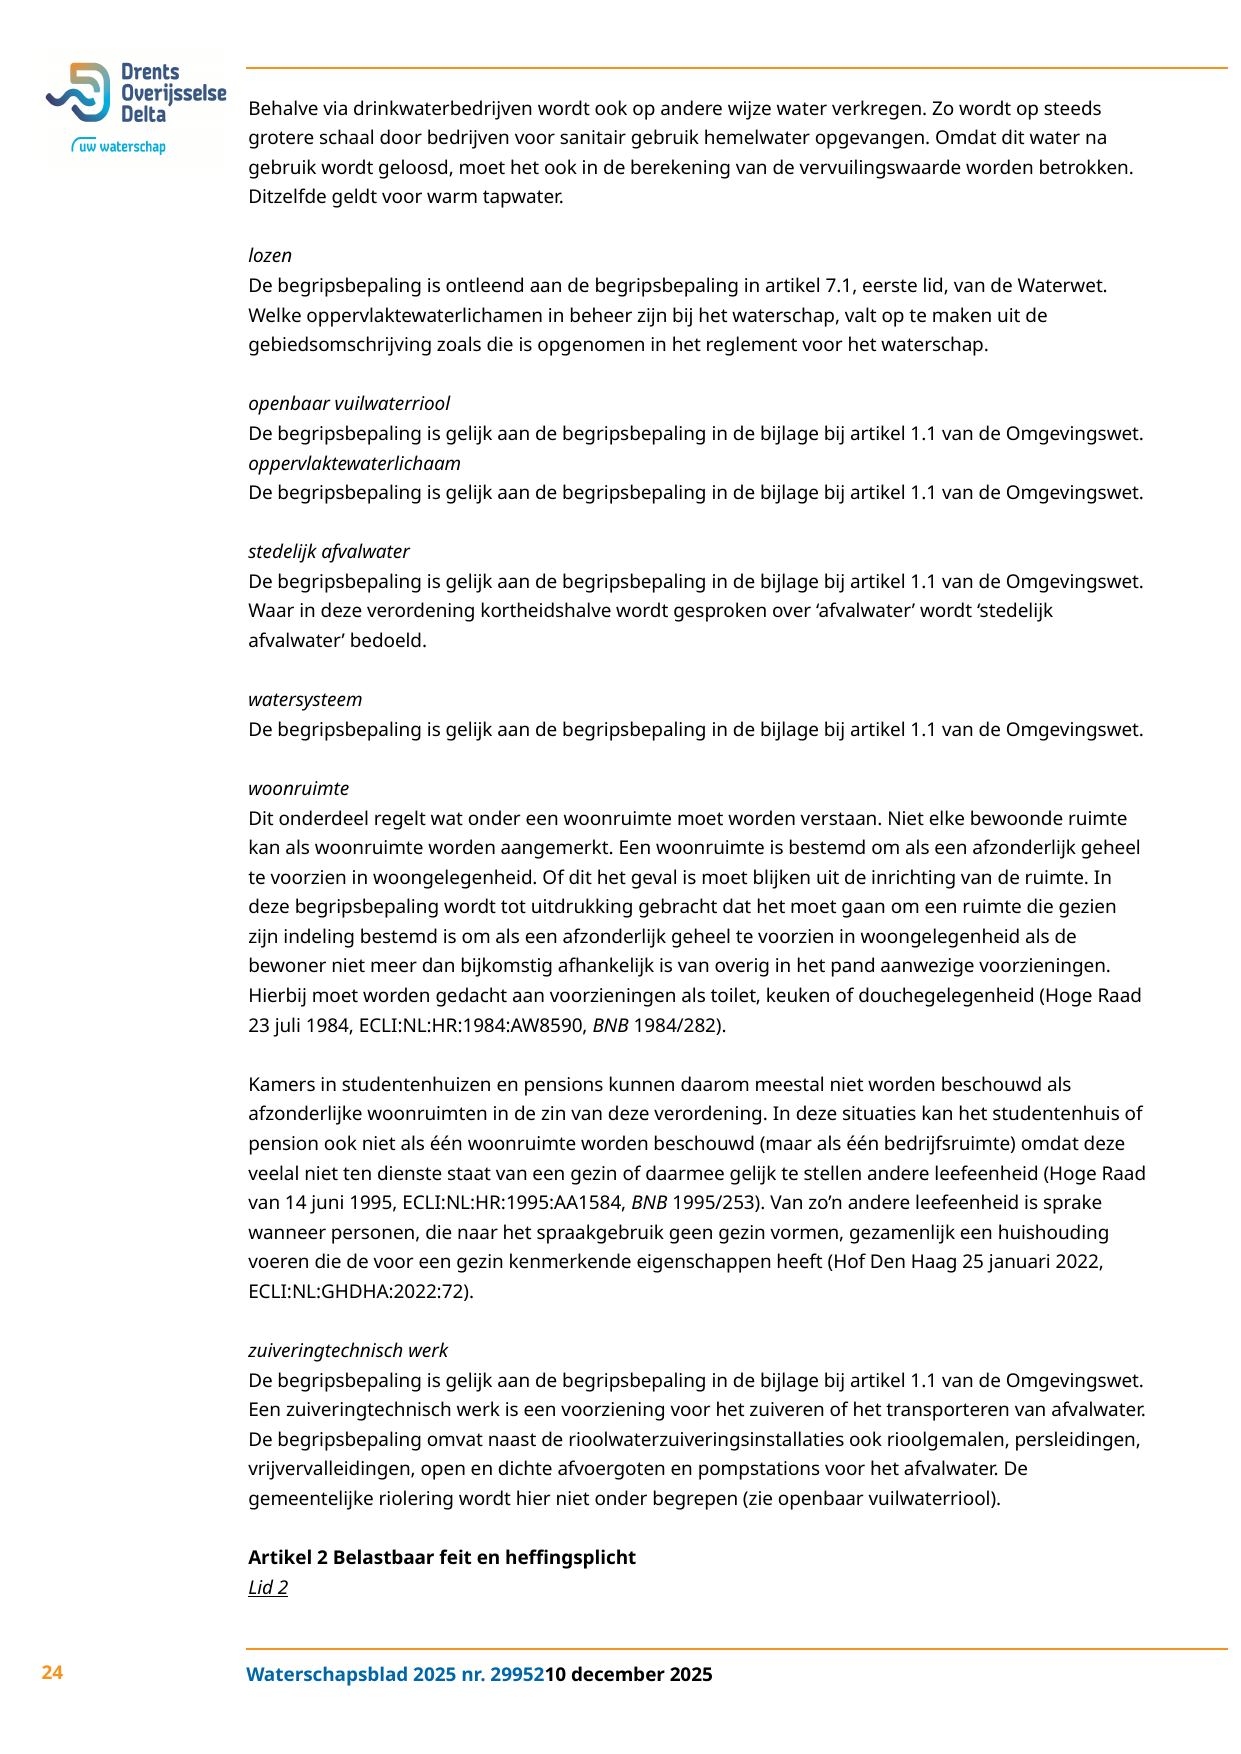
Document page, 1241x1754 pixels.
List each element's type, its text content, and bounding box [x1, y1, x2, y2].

text De begripsbepaling is gelijk aan de begripsbepaling in de bijlage bij artikel 1.1 van de Omgevingswet. [248, 420, 1152, 446]
text De begripsbepaling is gelijk aan de begripsbepaling in de bijlage bij artikel 1.1 van de Omgevingswet. Waar in deze verordening kortheidshalve wordt gesproken over ‘afvalwater’ wordt ‘stedelijk afvalwater’ bedoeld. [248, 568, 1152, 653]
text De begripsbepaling is gelijk aan de begripsbepaling in de bijlage bij artikel 1.1 van de Omgevingswet. [248, 479, 1152, 505]
text stedelijk afvalwater [248, 538, 1152, 564]
picture [41, 47, 231, 172]
text woonruimte [248, 775, 1152, 801]
text oppervlaktewaterlichaam [248, 450, 1152, 476]
text De begripsbepaling is gelijk aan de begripsbepaling in de bijlage bij artikel 1.1 van de Omgevingswet. Een zuiveringtechnisch werk is een voorziening voor het zuiveren of het transporteren van afvalwater. De begripsbepaling omvat naast de rioolwaterzuiveringsinstallaties ook rioolgemalen, persleidingen, vrijvervalleidingen, open en dichte afvoergoten en pompstations voor het afvalwater. De gemeentelijke riolering wordt hier niet onder begrepen (zie openbaar vuilwaterriool). [248, 1367, 1152, 1511]
text zuiveringtechnisch werk [248, 1337, 1152, 1363]
text De begripsbepaling is gelijk aan de begripsbepaling in de bijlage bij artikel 1.1 van de Omgevingswet. [248, 716, 1152, 742]
text Artikel 2 Belastbaar feit en heffingsplicht [248, 1544, 1152, 1570]
text De begripsbepaling is ontleend aan de begripsbepaling in artikel 7.1, eerste lid, van de Waterwet. Welke oppervlaktewaterlichamen in beheer zijn bij het waterschap, valt op te maken uit de gebiedsomschrijving zoals die is opgenomen in het reglement voor het waterschap. [248, 272, 1152, 357]
text Kamers in studentenhuizen en pensions kunnen daarom meestal niet worden beschouwd als afzonderlijke woonruimten in de zin van deze verordening. In deze situaties kan het studentenhuis of pension ook niet als één woonruimte worden beschouwd (maar als één bedrijfsruimte) omdat deze veelal niet ten dienste staat van een gezin of daarmee gelijk te stellen andere leefeenheid (Hoge Raad van 14 juni 1995, ECLI:NL:HR:1995:AA1584, BNB 1995/253). Van zo’n andere leefeenheid is sprake wanneer personen, die naar het spraakgebruik geen gezin vormen, gezamenlijk een huishouding voeren die de voor een gezin kenmerkende eigenschappen heeft (Hof Den Haag 25 januari 2022, ECLI:NL:GHDHA:2022:72). [248, 1071, 1152, 1304]
text openbaar vuilwaterriool [248, 391, 1152, 416]
text Lid 2 [248, 1574, 1152, 1600]
text lozen [248, 243, 1152, 268]
text watersysteem [248, 686, 1152, 712]
text Behalve via drinkwaterbedrijven wordt ook op andere wijze water verkregen. Zo wordt op steeds grotere schaal door bedrijven voor sanitair gebruik hemelwater opgevangen. Omdat dit water na gebruik wordt geloosd, moet het ook in de berekening van de vervuilingswaarde worden betrokken. Ditzelfde geldt voor warm tapwater. [248, 95, 1152, 209]
text Dit onderdeel regelt wat onder een woonruimte moet worden verstaan. Niet elke bewoonde ruimte kan als woonruimte worden aangemerkt. Een woonruimte is bestemd om als een afzonderlijk geheel te voorzien in woongelegenheid. Of dit het geval is moet blijken uit de inrichting van de ruimte. In deze begripsbepaling wordt tot uitdrukking gebracht dat het moet gaan om een ruimte die gezien zijn indeling bestemd is om als een afzonderlijk geheel te voorzien in woongelegenheid als de bewoner niet meer dan bijkomstig afhankelijk is van overig in het pand aanwezige voorzieningen. Hierbij moet worden gedacht aan voorzieningen als toilet, keuken of douchegelegenheid (Hoge Raad 23 juli 1984, ECLI:NL:HR:1984:AW8590, BNB 1984/282). [248, 805, 1152, 1038]
